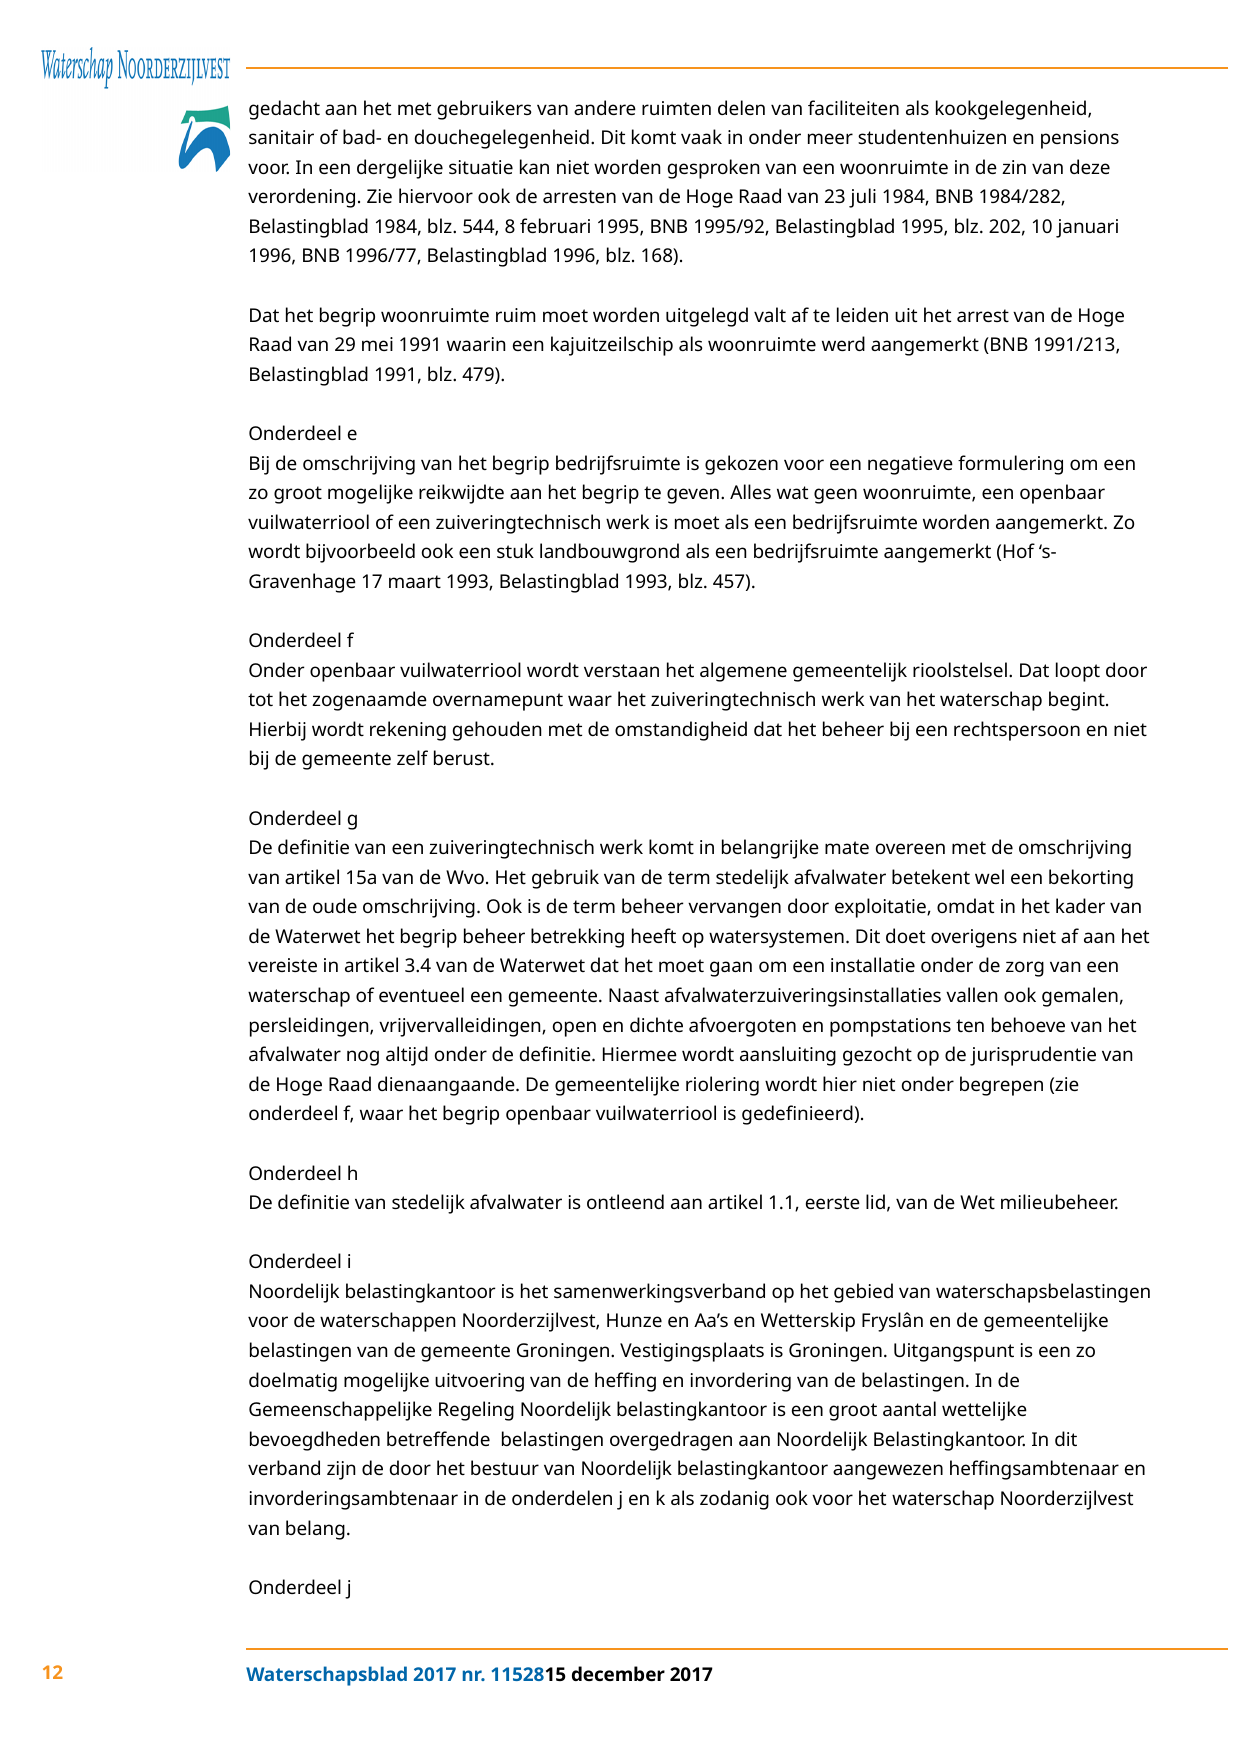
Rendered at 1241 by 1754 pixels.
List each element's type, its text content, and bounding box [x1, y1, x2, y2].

picture [41, 47, 231, 172]
text De definitie van een zuiveringtechnisch werk komt in belangrijke mate overeen met de omschrijving van artikel 15a van de Wvo. Het gebruik van de term stedelijk afvalwater betekent wel een bekorting van de oude omschrijving. Ook is de term beheer vervangen door exploitatie, omdat in het kader van de Waterwet het begrip beheer betrekking heeft op watersystemen. Dit doet overigens niet af aan het vereiste in artikel 3.4 van de Waterwet dat het moet gaan om een installatie onder de zorg van een waterschap of eventueel een gemeente. Naast afvalwaterzuiveringsinstallaties vallen ook gemalen, persleidingen, vrijvervalleidingen, open en dichte afvoergoten en pompstations ten behoeve van het afvalwater nog altijd onder de definitie. Hiermee wordt aansluiting gezocht op de jurisprudentie van de Hoge Raad dienaangaande. De gemeentelijke riolering wordt hier niet onder begrepen (zie onderdeel f, waar het begrip openbaar vuilwaterriool is gedefinieerd). [248, 834, 1152, 1126]
text Onderdeel f [248, 627, 1152, 653]
text gedacht aan het met gebruikers van andere ruimten delen van faciliteiten als kookgelegenheid, sanitair of bad- en douchegelegenheid. Dit komt vaak in onder meer studentenhuizen en pensions voor. In een dergelijke situatie kan niet worden gesproken van een woonruimte in de zin van deze verordening. Zie hiervoor ook de arresten van de Hoge Raad van 23 juli 1984, BNB 1984/282, Belastingblad 1984, blz. 544, 8 februari 1995, BNB 1995/92, Belastingblad 1995, blz. 202, 10 januari 1996, BNB 1996/77, Belastingblad 1996, blz. 168). [248, 95, 1152, 268]
text Bij de omschrijving van het begrip bedrijfsruimte is gekozen voor een negatieve formulering om een zo groot mogelijke reikwijdte aan het begrip te geven. Alles wat geen woonruimte, een openbaar vuilwaterriool of een zuiveringtechnisch werk is moet als een bedrijfsruimte worden aangemerkt. Zo wordt bijvoorbeeld ook een stuk landbouwgrond als een bedrijfsruimte aangemerkt (Hof ‘s-Gravenhage 17 maart 1993, Belastingblad 1993, blz. 457). [248, 450, 1152, 594]
text Onderdeel i [248, 1248, 1152, 1274]
text Noordelijk belastingkantoor is het samenwerkingsverband op het gebied van waterschapsbelastingen voor de waterschappen Noorderzijlvest, Hunze en Aa’s en Wetterskip Fryslân en de gemeentelijke belastingen van de gemeente Groningen. Vestigingsplaats is Groningen. Uitgangspunt is een zo doelmatig mogelijke uitvoering van de heffing en invordering van de belastingen. In de Gemeenschappelijke Regeling Noordelijk belastingkantoor is een groot aantal wettelijke bevoegdheden betreffende belastingen overgedragen aan Noordelijk Belastingkantoor. In dit verband zijn de door het bestuur van Noordelijk belastingkantoor aangewezen heffingsambtenaar en invorderingsambtenaar in de onderdelen j en k als zodanig ook voor het waterschap Noorderzijlvest van belang. [248, 1278, 1152, 1541]
text Onderdeel g [248, 805, 1152, 831]
text Onder openbaar vuilwaterriool wordt verstaan het algemene gemeentelijk rioolstelsel. Dat loopt door tot het zogenaamde overnamepunt waar het zuiveringtechnisch werk van het waterschap begint. Hierbij wordt rekening gehouden met de omstandigheid dat het beheer bij een rechtspersoon en niet bij de gemeente zelf berust. [248, 657, 1152, 771]
text Onderdeel j [248, 1574, 1152, 1600]
text De definitie van stedelijk afvalwater is ontleend aan artikel 1.1, eerste lid, van de Wet milieubeheer. [248, 1189, 1152, 1215]
text Onderdeel h [248, 1160, 1152, 1186]
text Onderdeel e [248, 420, 1152, 446]
text Dat het begrip woonruimte ruim moet worden uitgelegd valt af te leiden uit het arrest van de Hoge Raad van 29 mei 1991 waarin een kajuitzeilschip als woonruimte werd aangemerkt (BNB 1991/213, Belastingblad 1991, blz. 479). [248, 302, 1152, 387]
